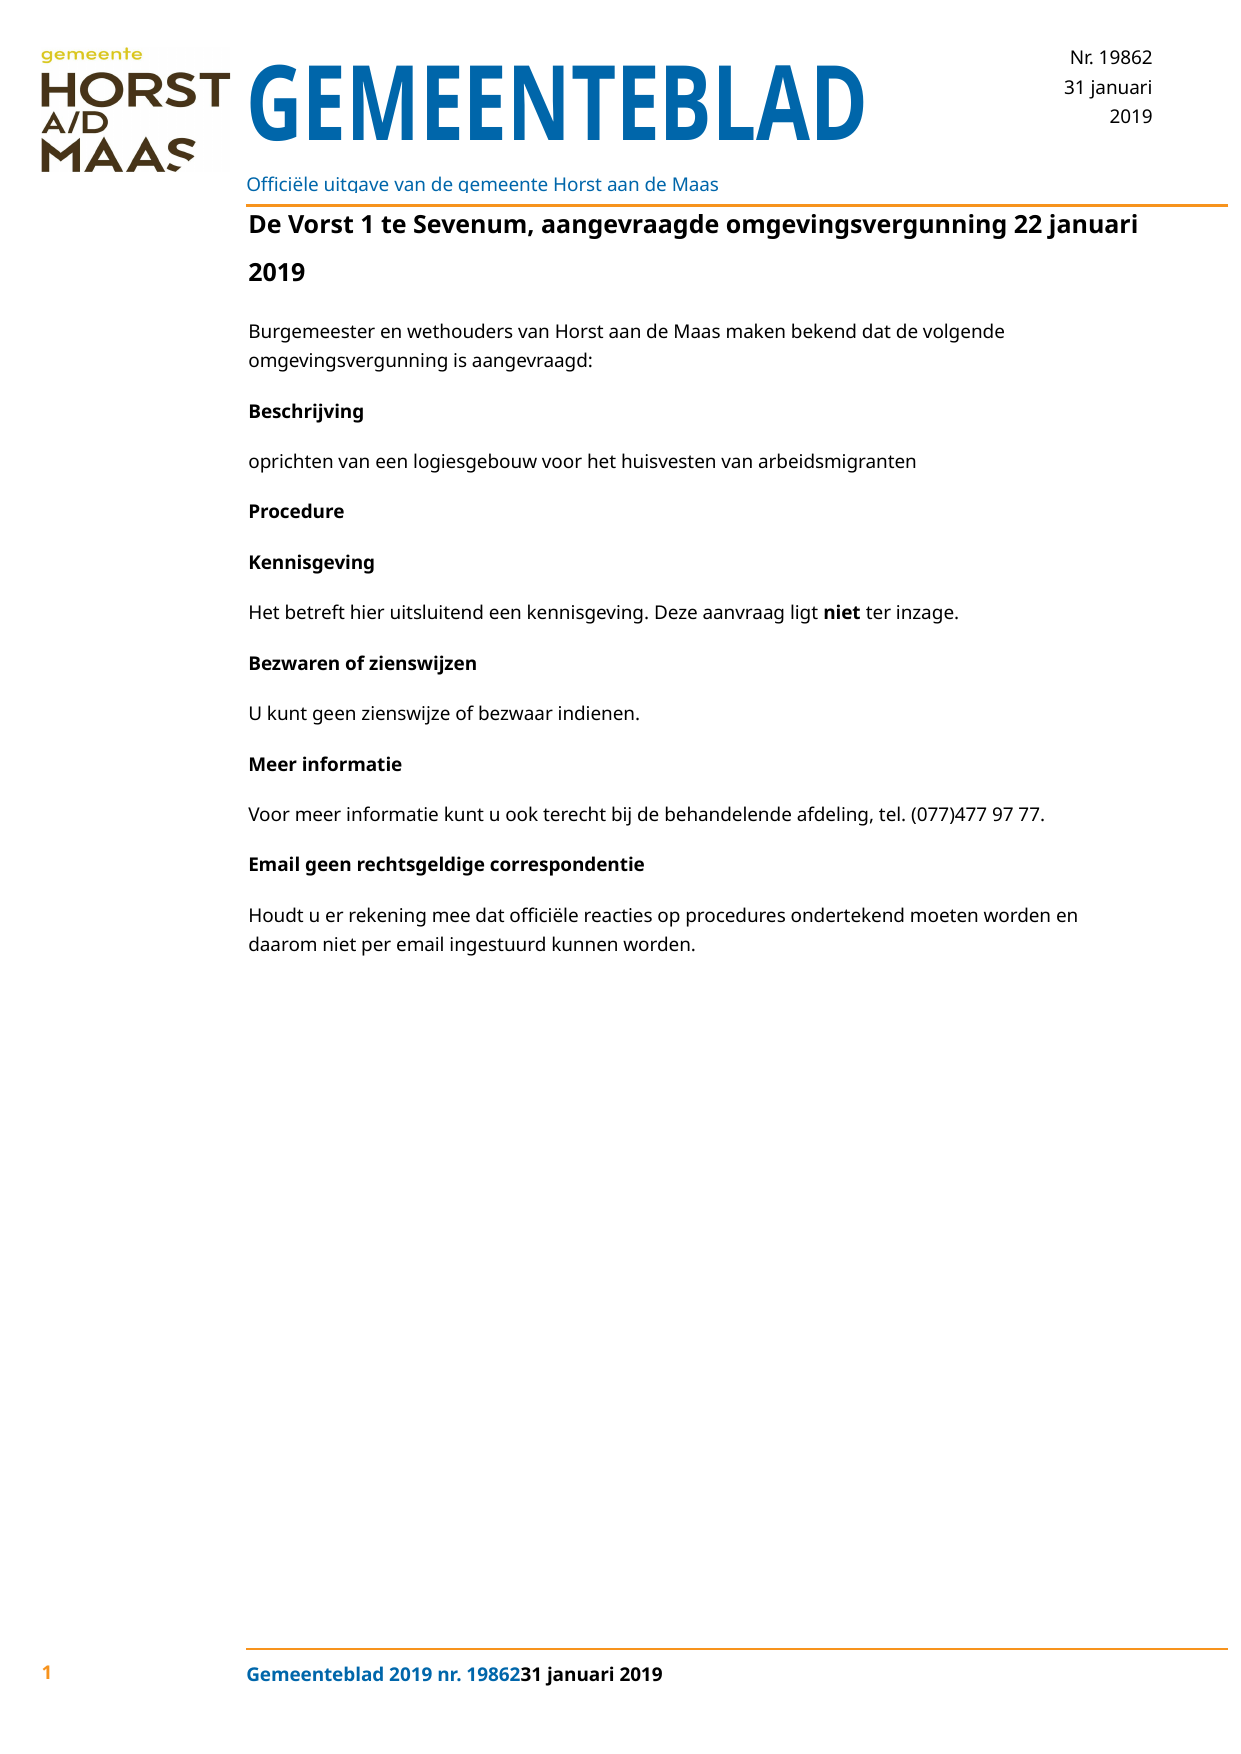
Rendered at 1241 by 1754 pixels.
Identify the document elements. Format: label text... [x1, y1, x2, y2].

text De Vorst 1 te Sevenum, aangevraagde omgevingsvergunning 22 januari 2019 [248, 207, 1152, 288]
text oprichten van een logiesgebouw voor het huisvesten van arbeidsmigranten [248, 448, 1152, 474]
text Burgemeester en wethouders van Horst aan de Maas maken bekend dat de volgende omgevingsvergunning is aangevraagd: [248, 318, 1152, 373]
text U kunt geen zienswijze of bezwaar indienen. [248, 700, 1152, 726]
text Houdt u er rekening mee dat officiële reacties op procedures ondertekend moeten worden en daarom niet per email ingestuurd kunnen worden. [248, 902, 1152, 957]
text Voor meer informatie kunt u ook terecht bij de behandelende afdeling, tel. (077)477 97 77. [248, 801, 1152, 827]
text Bezwaren of zienswijzen [248, 650, 1152, 676]
text Meer informatie [248, 751, 1152, 777]
text Email geen rechtsgeldige correspondentie [248, 852, 1152, 877]
text Het betreft hier uitsluitend een kennisgeving. Deze aanvraag ligt niet ter inzage. [248, 599, 1152, 625]
text Kennisgeving [248, 549, 1152, 575]
text Procedure [248, 499, 1152, 524]
picture [41, 47, 231, 172]
text Beschrijving [248, 398, 1152, 424]
